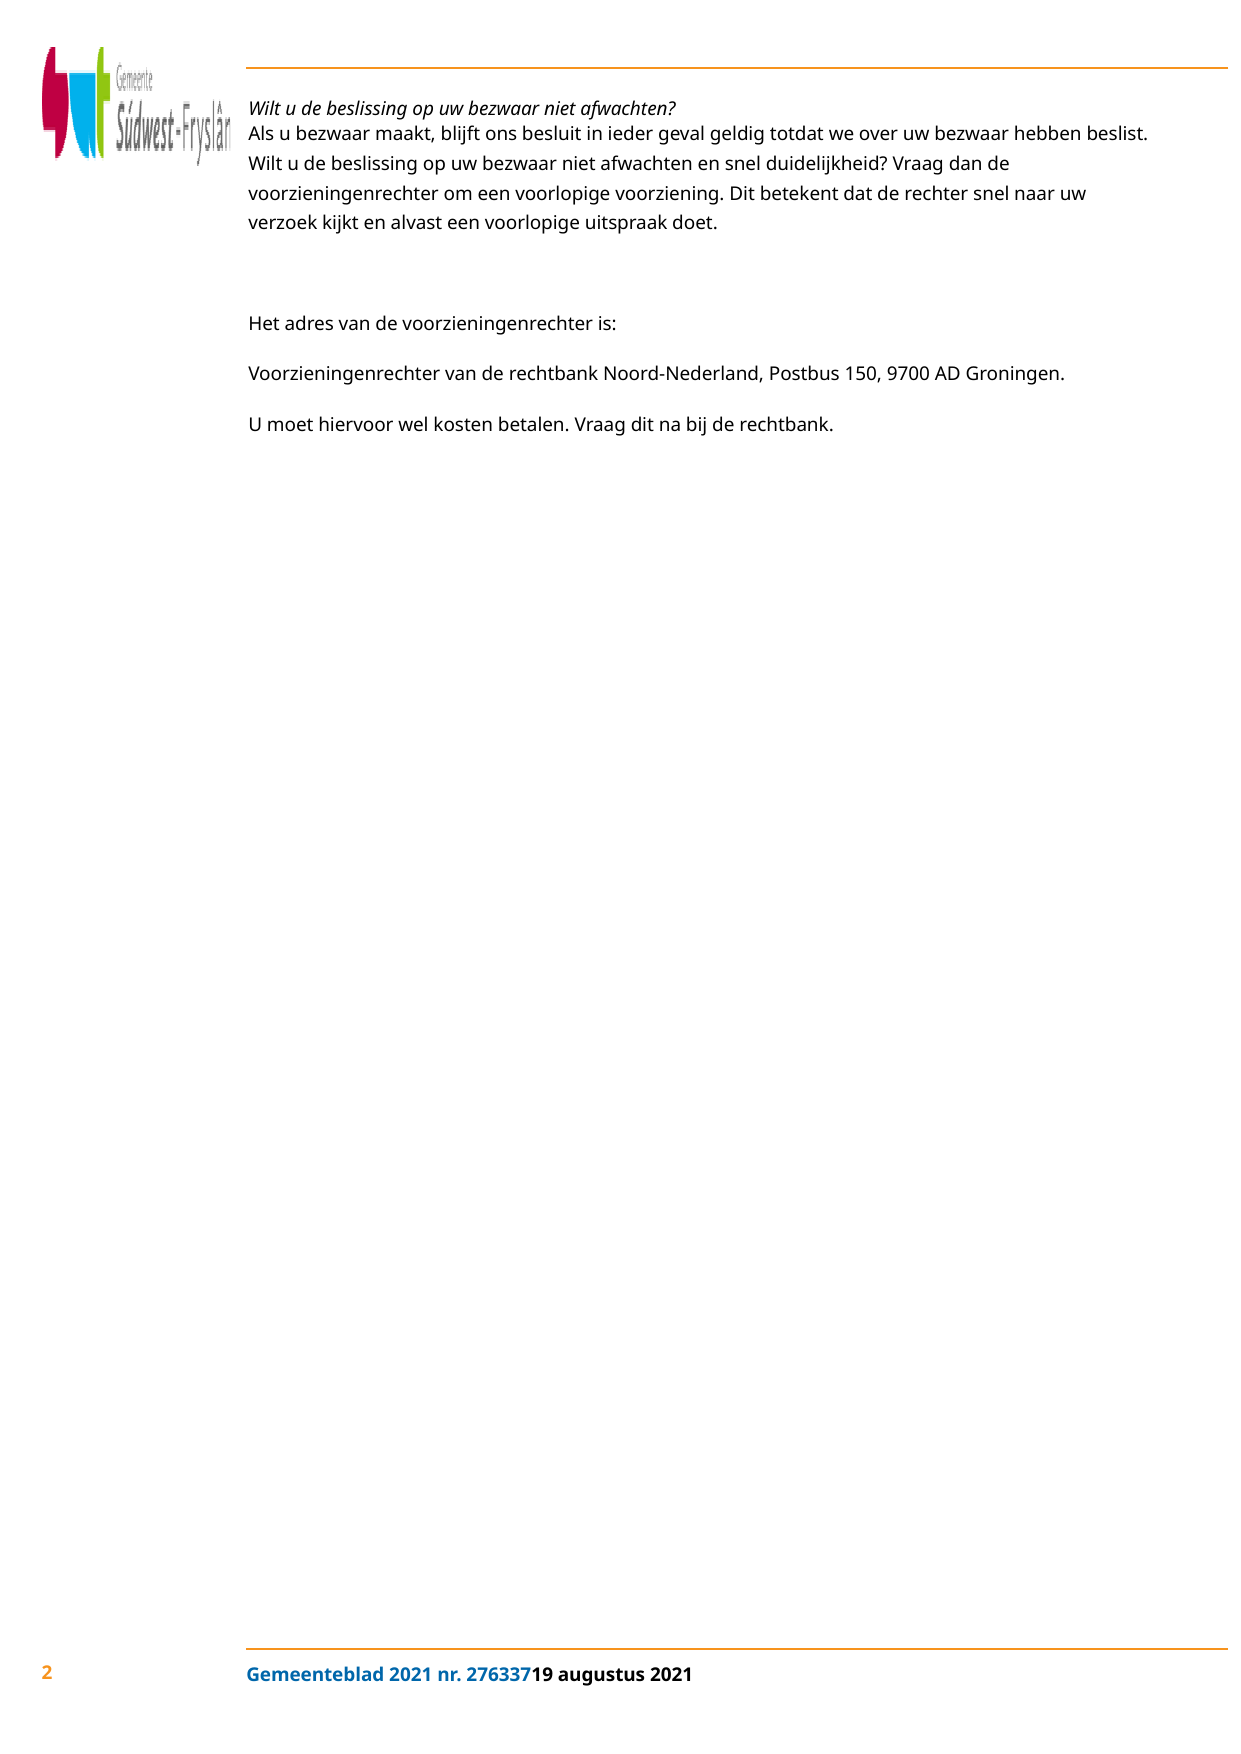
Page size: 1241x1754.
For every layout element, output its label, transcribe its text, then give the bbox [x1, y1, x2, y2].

text Voorzieningenrechter van de rechtbank Noord-Nederland, Postbus 150, 9700 AD Groningen. [248, 361, 1152, 386]
picture [41, 47, 231, 172]
text U moet hiervoor wel kosten betalen. Vraag dit na bij de rechtbank. [248, 411, 1152, 437]
text Het adres van de voorzieningenrechter is: [248, 310, 1152, 336]
text Wilt u de beslissing op uw bezwaar niet afwachten? [248, 95, 1152, 121]
text Als u bezwaar maakt, blijft ons besluit in ieder geval geldig totdat we over uw bezwaar hebben beslist. Wilt u de beslissing op uw bezwaar niet afwachten en snel duidelijkheid? Vraag dan de voorzieningenrechter om een voorlopige voorziening. Dit betekent dat de rechter snel naar uw verzoek kijkt en alvast een voorlopige uitspraak doet. [248, 121, 1152, 235]
